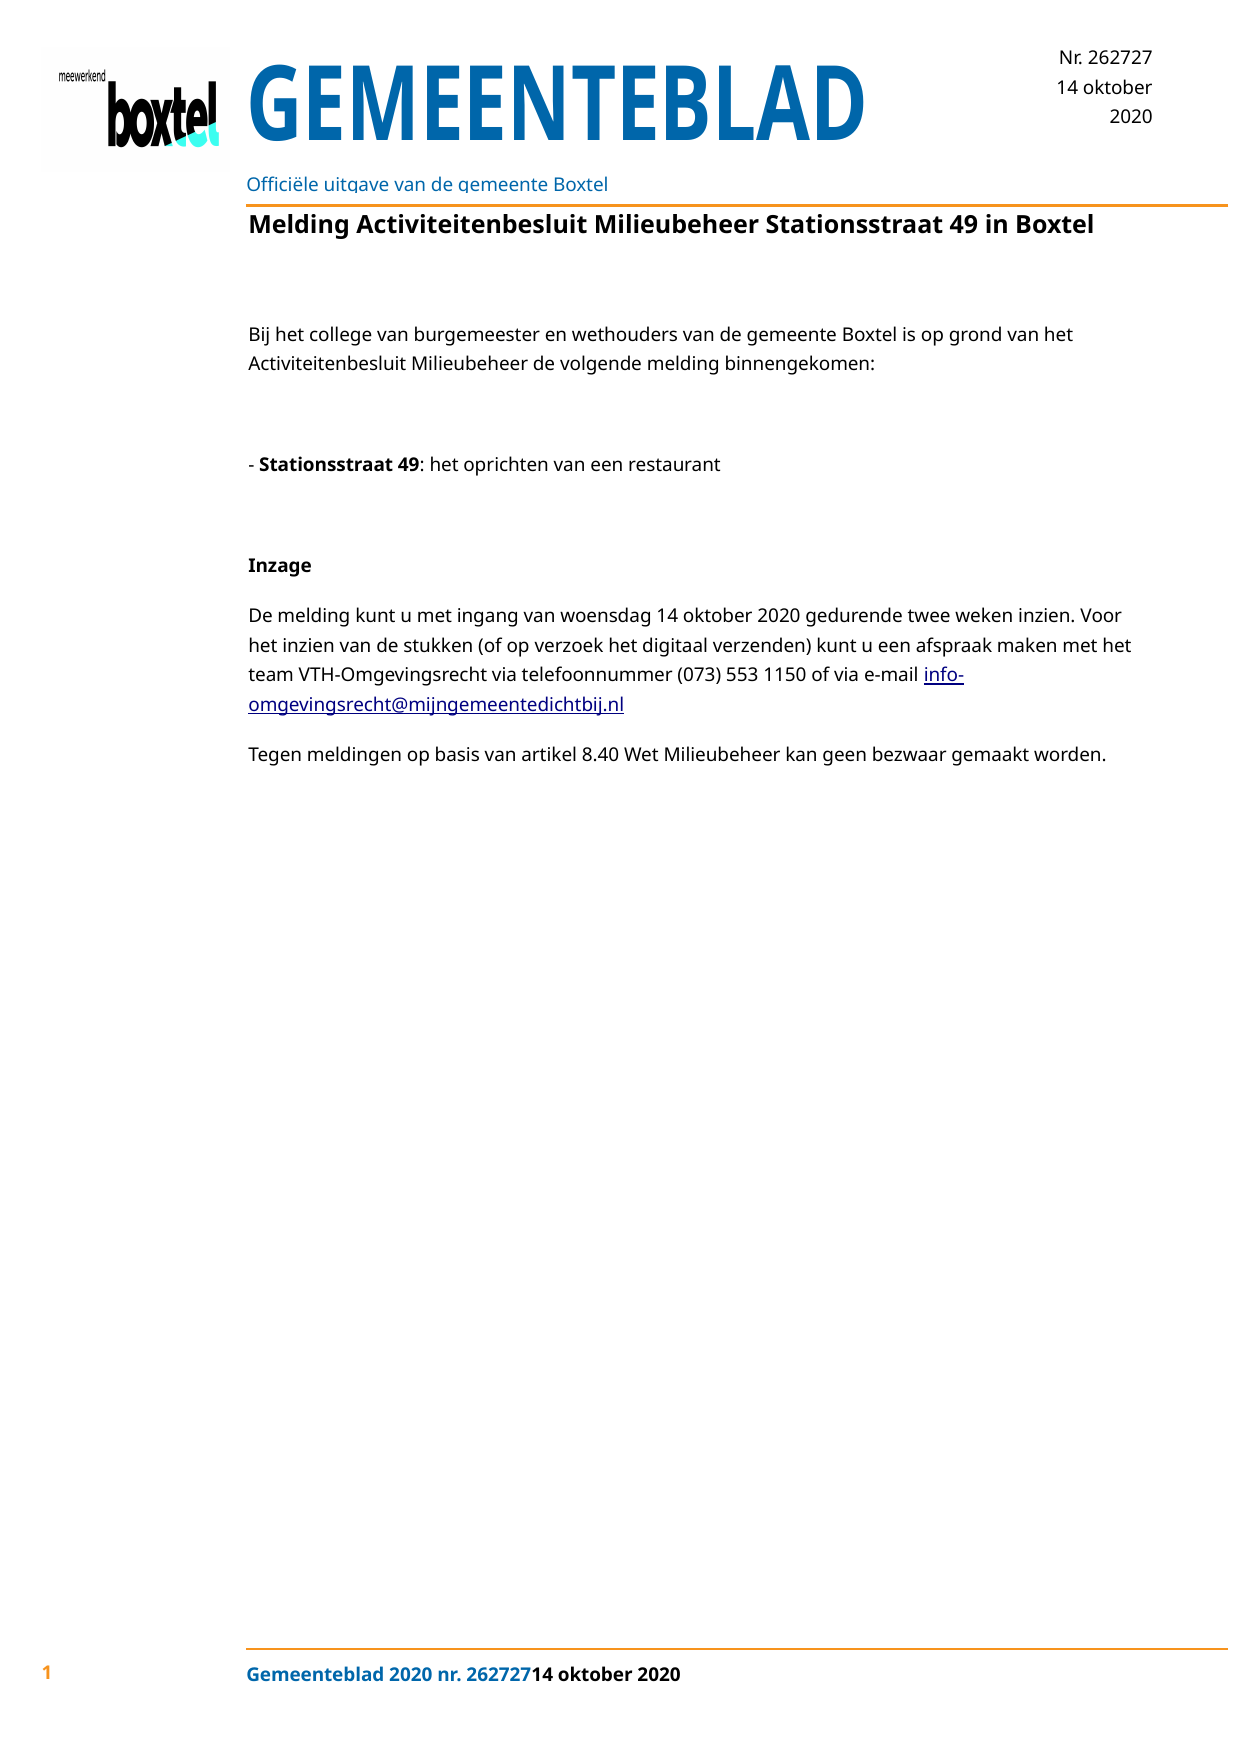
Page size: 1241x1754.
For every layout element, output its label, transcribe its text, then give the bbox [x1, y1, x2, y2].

text Bij het college van burgemeester en wethouders van de gemeente Boxtel is op grond van het Activiteitenbesluit Milieubeheer de volgende melding binnengekomen: [248, 321, 1152, 376]
text Melding Activiteitenbesluit Milieubeheer Stationsstraat 49 in Boxtel [248, 207, 1152, 241]
text Tegen meldingen op basis van artikel 8.40 Wet Milieubeheer kan geen bezwaar gemaakt worden. [248, 742, 1152, 767]
text De melding kunt u met ingang van woensdag 14 oktober 2020 gedurende twee weken inzien. Voor het inzien van de stukken (of op verzoek het digitaal verzenden) kunt u een afspraak maken met het team VTH-Omgevingsrecht via telefoonnummer (073) 553 1150 of via e-mail info-omgevingsrecht@mijngemeentedichtbij.nl [248, 602, 1152, 717]
text - Stationsstraat 49: het oprichten van een restaurant [248, 451, 1152, 477]
picture [41, 47, 231, 172]
text Inzage [248, 552, 1152, 578]
